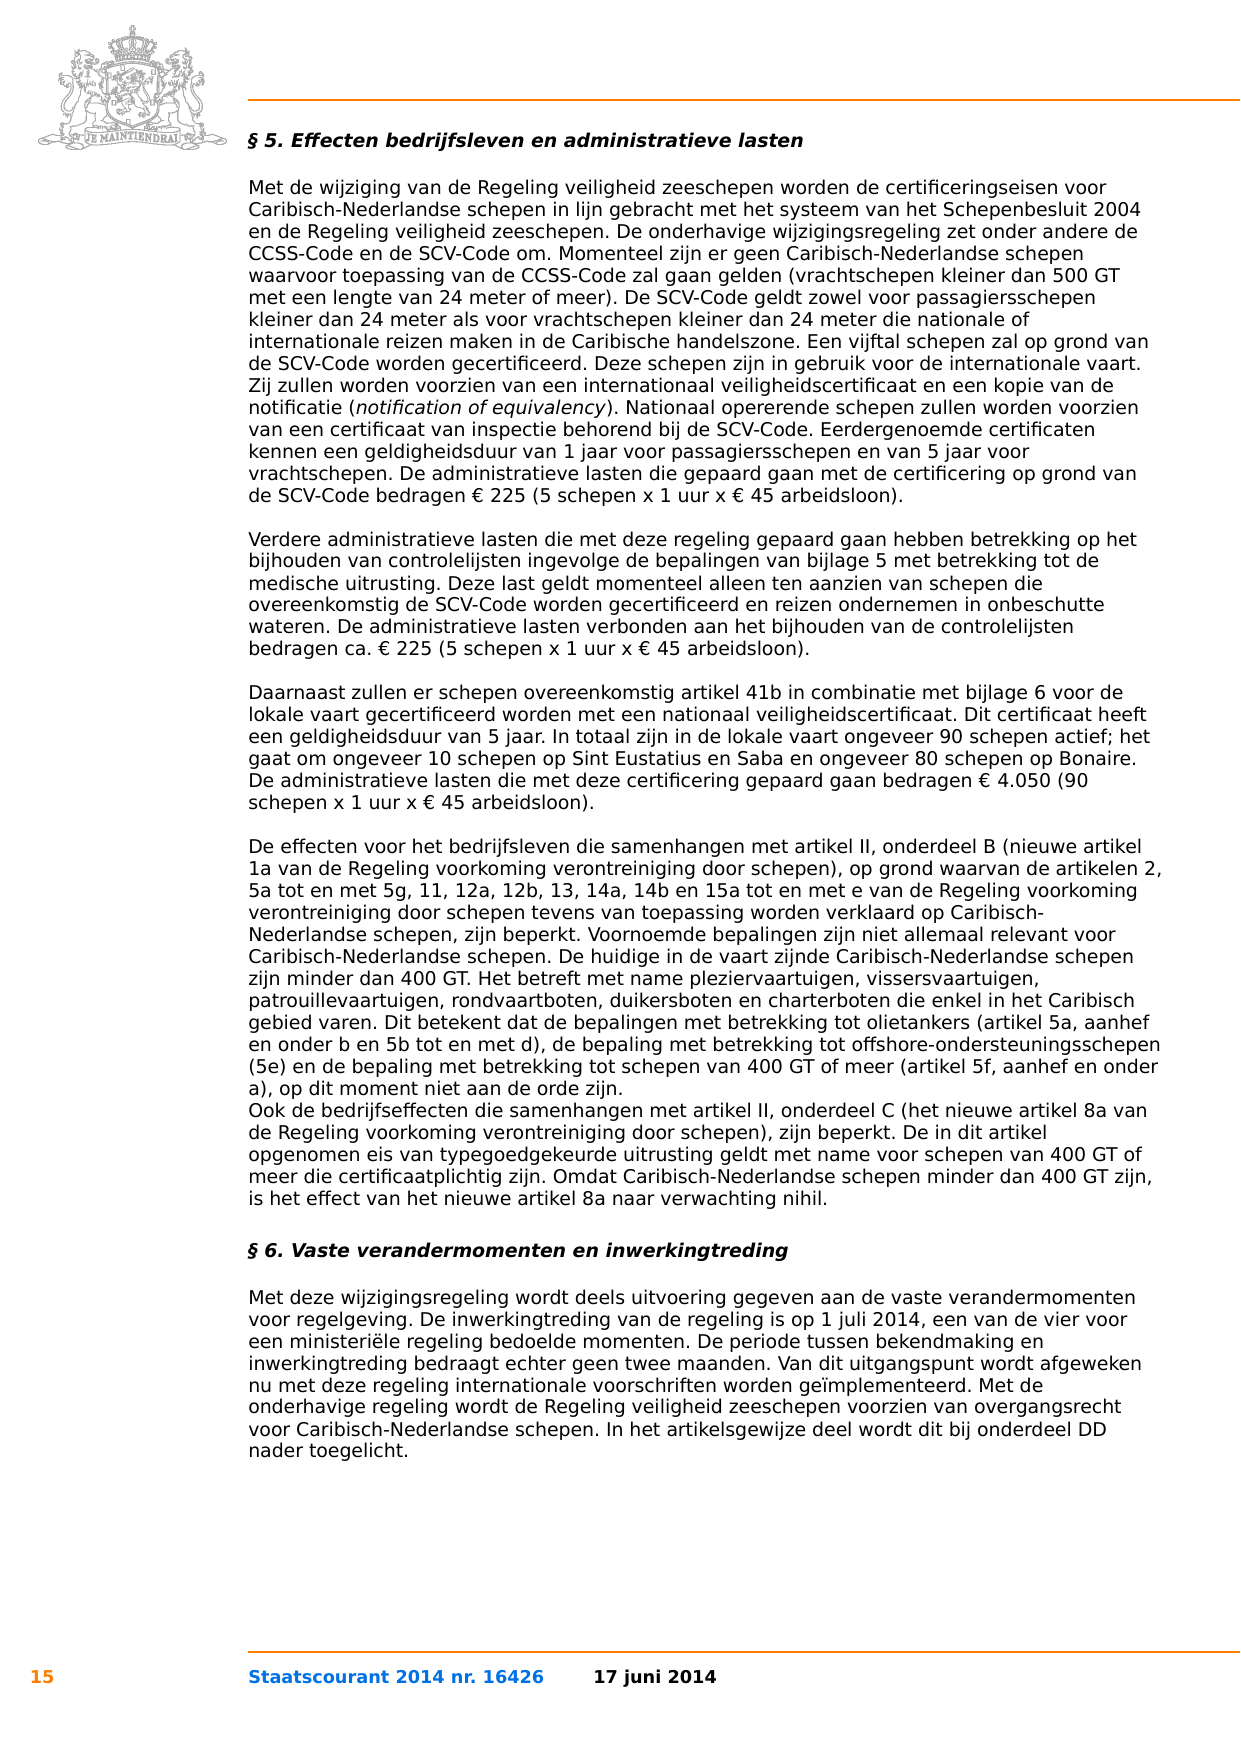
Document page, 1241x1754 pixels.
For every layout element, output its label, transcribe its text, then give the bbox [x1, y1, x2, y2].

text Met deze wijzigingsregeling wordt deels uitvoering gegeven aan de vaste verandermomenten voor regelgeving. De inwerkingtreding van de regeling is op 1 juli 2014, een van de vier voor een ministeriële regeling bedoelde momenten. De periode tussen bekendmaking en inwerkingtreding bedraagt echter geen twee maanden. Van dit uitgangspunt wordt afgeweken nu met deze regeling internationale voorschriften worden geïmplementeerd. Met de onderhavige regeling wordt de Regeling veiligheid zeeschepen voorzien van overgangsrecht voor Caribisch-Nederlandse schepen. In het artikelsgewijze deel wordt dit bij onderdeel DD nader toegelicht. [248, 1287, 1163, 1462]
text Met de wijziging van de Regeling veiligheid zeeschepen worden de certificeringseisen voor Caribisch-Nederlandse schepen in lijn gebracht met het systeem van het Schepenbesluit 2004 en de Regeling veiligheid zeeschepen. De onderhavige wijzigingsregeling zet onder andere de CCSS-Code en de SCV-Code om. Momenteel zijn er geen Caribisch-Nederlandse schepen waarvoor toepassing van de CCSS-Code zal gaan gelden (vrachtschepen kleiner dan 500 GT met een lengte van 24 meter of meer). De SCV-Code geldt zowel voor passagiersschepen kleiner dan 24 meter als voor vrachtschepen kleiner dan 24 meter die nationale of internationale reizen maken in de Caribische handelszone. Een vijftal schepen zal op grond van de SCV-Code worden gecertificeerd. Deze schepen zijn in gebruik voor de internationale vaart. Zij zullen worden voorzien van een internationaal veiligheidscertificaat en een kopie van de notificatie (notification of equivalency). Nationaal opererende schepen zullen worden voorzien van een certificaat van inspectie behorend bij de SCV-Code. Eerdergenoemde certificaten kennen een geldigheidsduur van 1 jaar voor passagiersschepen en van 5 jaar voor vrachtschepen. De administratieve lasten die gepaard gaan met de certificering op grond van de SCV-Code bedragen € 225 (5 schepen x 1 uur x € 45 arbeidsloon). [248, 177, 1163, 507]
subtitle § 6. Vaste verandermomenten en inwerkingtreding [248, 1239, 1163, 1262]
text Verdere administratieve lasten die met deze regeling gepaard gaan hebben betrekking op het bijhouden van controlelijsten ingevolge de bepalingen van bijlage 5 met betrekking tot de medische uitrusting. Deze last geldt momenteel alleen ten aanzien van schepen die overeenkomstig de SCV-Code worden gecertificeerd en reizen ondernemen in onbeschutte wateren. De administratieve lasten verbonden aan het bijhouden van de controlelijsten bedragen ca. € 225 (5 schepen x 1 uur x € 45 arbeidsloon). [248, 528, 1163, 660]
text Ook de bedrijfseffecten die samenhangen met artikel II, onderdeel C (het nieuwe artikel 8a van de Regeling voorkoming verontreiniging door schepen), zijn beperkt. De in dit artikel opgenomen eis van typegoedgekeurde uitrusting geldt met name voor schepen van 400 GT of meer die certificaatplichtig zijn. Omdat Caribisch-Nederlandse schepen minder dan 400 GT zijn, is het effect van het nieuwe artikel 8a naar verwachting nihil. [248, 1100, 1163, 1209]
text Daarnaast zullen er schepen overeenkomstig artikel 41b in combinatie met bijlage 6 voor de lokale vaart gecertificeerd worden met een nationaal veiligheidscertificaat. Dit certificaat heeft een geldigheidsduur van 5 jaar. In totaal zijn in de lokale vaart ongeveer 90 schepen actief; het gaat om ongeveer 10 schepen op Sint Eustatius en Saba en ongeveer 80 schepen op Bonaire. De administratieve lasten die met deze certificering gepaard gaan bedragen € 4.050 (90 schepen x 1 uur x € 45 arbeidsloon). [248, 682, 1163, 814]
text De effecten voor het bedrijfsleven die samenhangen met artikel II, onderdeel B (nieuwe artikel 1a van de Regeling voorkoming verontreiniging door schepen), op grond waarvan de artikelen 2, 5a tot en met 5g, 11, 12a, 12b, 13, 14a, 14b en 15a tot en met e van de Regeling voorkoming verontreiniging door schepen tevens van toepassing worden verklaard op Caribisch-Nederlandse schepen, zijn beperkt. Voornoemde bepalingen zijn niet allemaal relevant voor Caribisch-Nederlandse schepen. De huidige in de vaart zijnde Caribisch-Nederlandse schepen zijn minder dan 400 GT. Het betreft met name pleziervaartuigen, vissersvaartuigen, patrouillevaartuigen, rondvaartboten, duikersboten en charterboten die enkel in het Caribisch gebied varen. Dit betekent dat de bepalingen met betrekking tot olietankers (artikel 5a, aanhef en onder b en 5b tot en met d), de bepaling met betrekking tot offshore-ondersteuningsschepen (5e) en de bepaling met betrekking tot schepen van 400 GT of meer (artikel 5f, aanhef en onder a), op dit moment niet aan de orde zijn. [248, 836, 1163, 1100]
subtitle § 5. Effecten bedrijfsleven en administratieve lasten [248, 130, 1163, 152]
picture [38, 25, 227, 150]
